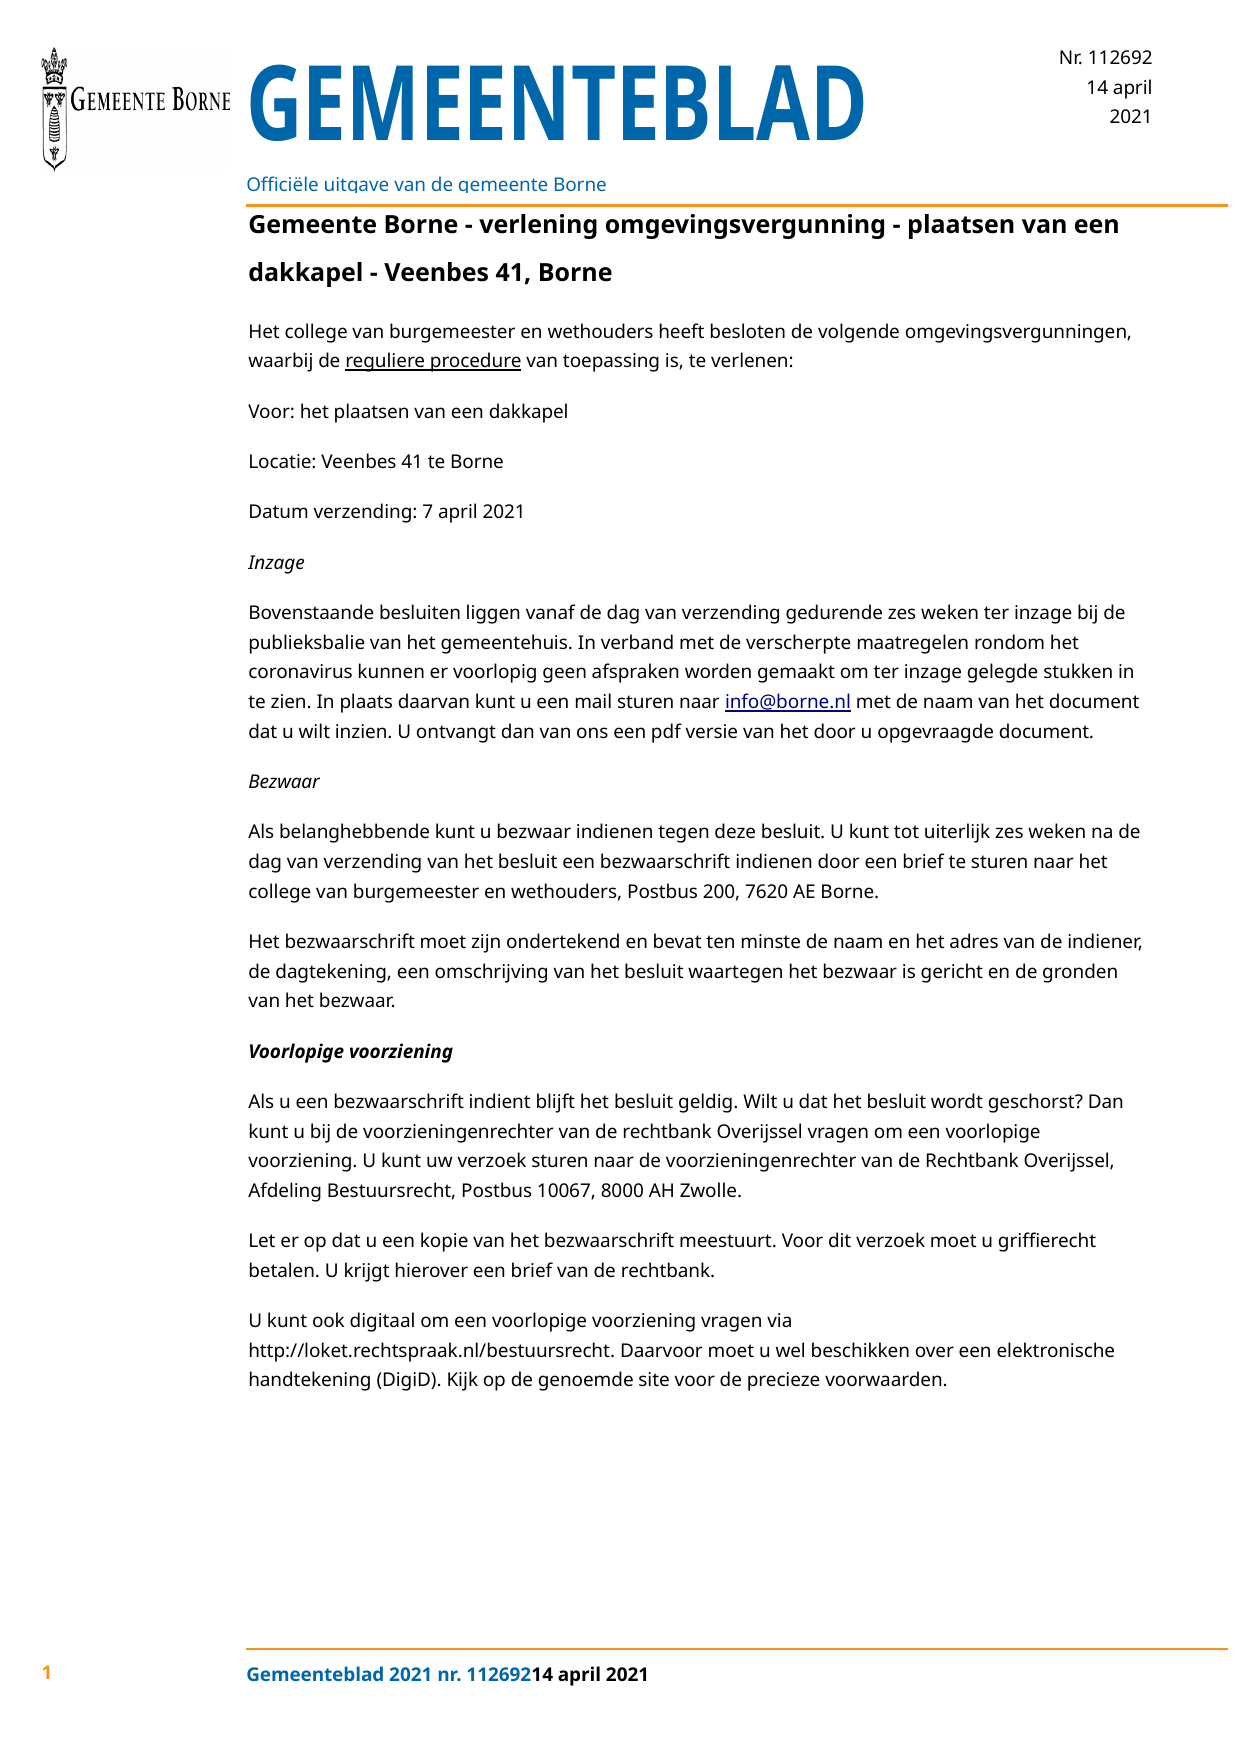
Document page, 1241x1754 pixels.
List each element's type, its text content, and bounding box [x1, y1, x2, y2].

text Inzage [248, 549, 1152, 575]
text Locatie: Veenbes 41 te Borne [248, 448, 1152, 474]
text Als u een bezwaarschrift indient blijft het besluit geldig. Wilt u dat het besluit wordt geschorst? Dan kunt u bij de voorzieningenrechter van de rechtbank Overijssel vragen om een voorlopige voorziening. U kunt uw verzoek sturen naar de voorzieningenrechter van de Rechtbank Overijssel, Afdeling Bestuursrecht, Postbus 10067, 8000 AH Zwolle. [248, 1088, 1152, 1203]
text U kunt ook digitaal om een voorlopige voorziening vragen via http://loket.rechtspraak.nl/bestuursrecht. Daarvoor moet u wel beschikken over een elektronische handtekening (DigiD). Kijk op de genoemde site voor de precieze voorwaarden. [248, 1307, 1152, 1392]
picture [41, 47, 231, 172]
text Datum verzending: 7 april 2021 [248, 499, 1152, 524]
text Voor: het plaatsen van een dakkapel [248, 398, 1152, 424]
text Bezwaar [248, 768, 1152, 794]
text Het college van burgemeester en wethouders heeft besloten de volgende omgevingsvergunningen, waarbij de reguliere procedure van toepassing is, te verlenen: [248, 318, 1152, 373]
text Let er op dat u een kopie van het bezwaarschrift meestuurt. Voor dit verzoek moet u griffierecht betalen. U krijgt hierover een brief van de rechtbank. [248, 1227, 1152, 1283]
text Bovenstaande besluiten liggen vanaf de dag van verzending gedurende zes weken ter inzage bij de publieksbalie van het gemeentehuis. In verband met de verscherpte maatregelen rondom het coronavirus kunnen er voorlopig geen afspraken worden gemaakt om ter inzage gelegde stukken in te zien. In plaats daarvan kunt u een mail sturen naar info@borne.nl met de naam van het document dat u wilt inzien. U ontvangt dan van ons een pdf versie van het door u opgevraagde document. [248, 599, 1152, 744]
text Gemeente Borne - verlening omgevingsvergunning - plaatsen van een dakkapel - Veenbes 41, Borne [248, 207, 1152, 288]
text Voorlopige voorziening [248, 1038, 1152, 1064]
text Als belanghebbende kunt u bezwaar indienen tegen deze besluit. U kunt tot uiterlijk zes weken na de dag van verzending van het besluit een bezwaarschrift indienen door een brief te sturen naar het college van burgemeester en wethouders, Postbus 200, 7620 AE Borne. [248, 819, 1152, 904]
text Het bezwaarschrift moet zijn ondertekend en bevat ten minste de naam en het adres van de indiener, de dagtekening, een omschrijving van het besluit waartegen het bezwaar is gericht en de gronden van het bezwaar. [248, 928, 1152, 1013]
